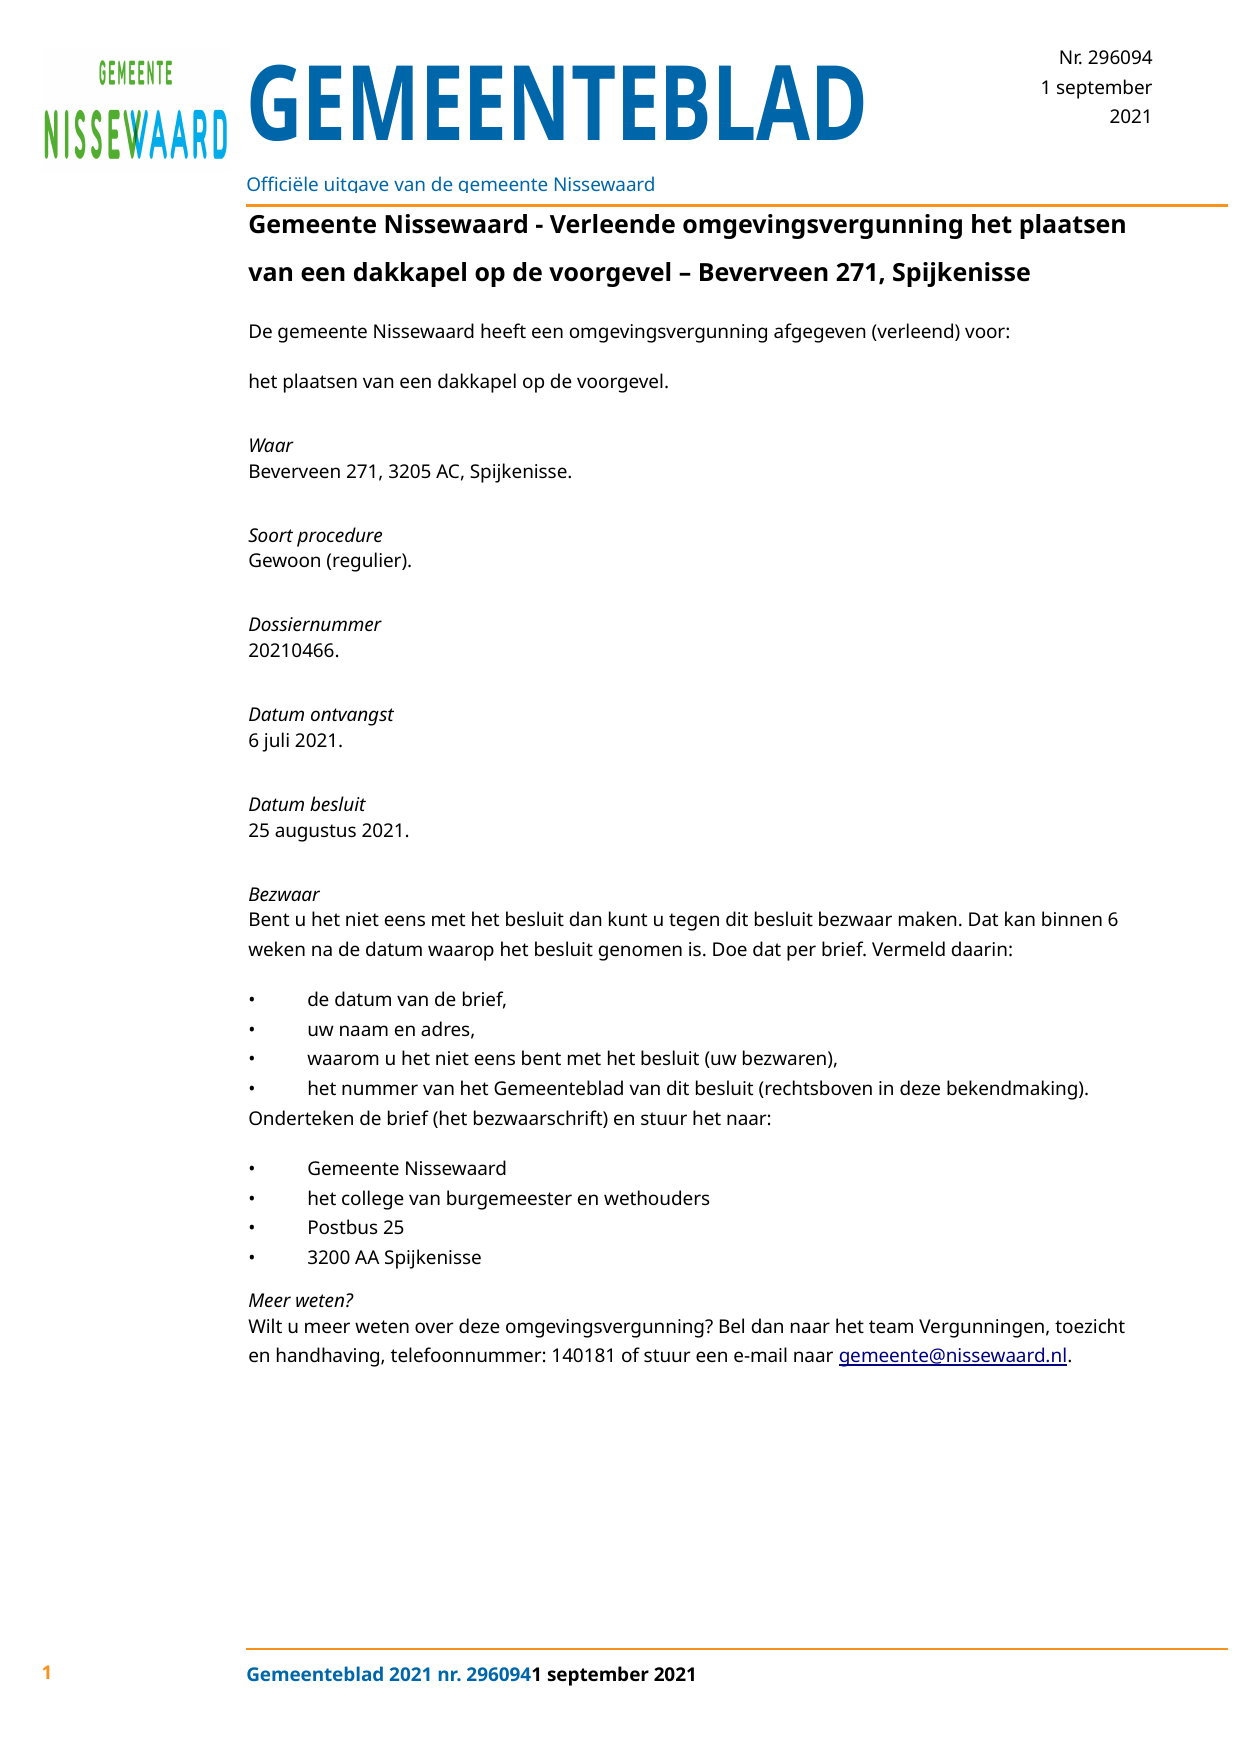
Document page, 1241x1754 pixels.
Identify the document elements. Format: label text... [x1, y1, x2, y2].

text Gewoon (regulier). [248, 548, 1152, 573]
text Onderteken de brief (het bezwaarschrift) en stuur het naar: [248, 1105, 1152, 1131]
text Datum ontvangst [248, 701, 1152, 727]
text Soort procedure [248, 522, 1152, 548]
list de datum van de brief, [248, 986, 1152, 1012]
list Gemeente Nissewaard [248, 1155, 1152, 1181]
text Datum besluit [248, 791, 1152, 817]
text Waar [248, 432, 1152, 458]
list uw naam en adres, [248, 1016, 1152, 1042]
text Beverveen 271, 3205 AC, Spijkenisse. [248, 458, 1152, 484]
text 25 augustus 2021. [248, 817, 1152, 842]
list waarom u het niet eens bent met het besluit (uw bezwaren), [248, 1046, 1152, 1071]
text 20210466. [248, 637, 1152, 663]
text Bent u het niet eens met het besluit dan kunt u tegen dit besluit bezwaar maken. Dat kan binnen 6 weken na de datum waarop het besluit genomen is. Doe dat per brief. Vermeld daarin: [248, 906, 1152, 962]
list Postbus 25 [248, 1214, 1152, 1240]
text Meer weten? [248, 1287, 1152, 1313]
picture [41, 47, 231, 172]
text het plaatsen van een dakkapel op de voorgevel. [248, 368, 1152, 394]
text Dossiernummer [248, 612, 1152, 637]
list 3200 AA Spijkenisse [248, 1244, 1152, 1270]
text 6 juli 2021. [248, 727, 1152, 753]
list het college van burgemeester en wethouders [248, 1185, 1152, 1211]
text Wilt u meer weten over deze omgevingsvergunning? Bel dan naar het team Vergunningen, toezicht en handhaving, telefoonnummer: 140181 of stuur een e-mail naar gemeente@nissewaard.nl. [248, 1313, 1152, 1368]
text Gemeente Nissewaard - Verleende omgevingsvergunning het plaatsen van een dakkapel op de voorgevel – Beverveen 271, Spijkenisse [248, 207, 1152, 288]
list het nummer van het Gemeenteblad van dit besluit (rechtsboven in deze bekendmaking). [248, 1075, 1152, 1101]
text De gemeente Nissewaard heeft een omgevingsvergunning afgegeven (verleend) voor: [248, 318, 1152, 344]
text Bezwaar [248, 881, 1152, 906]
